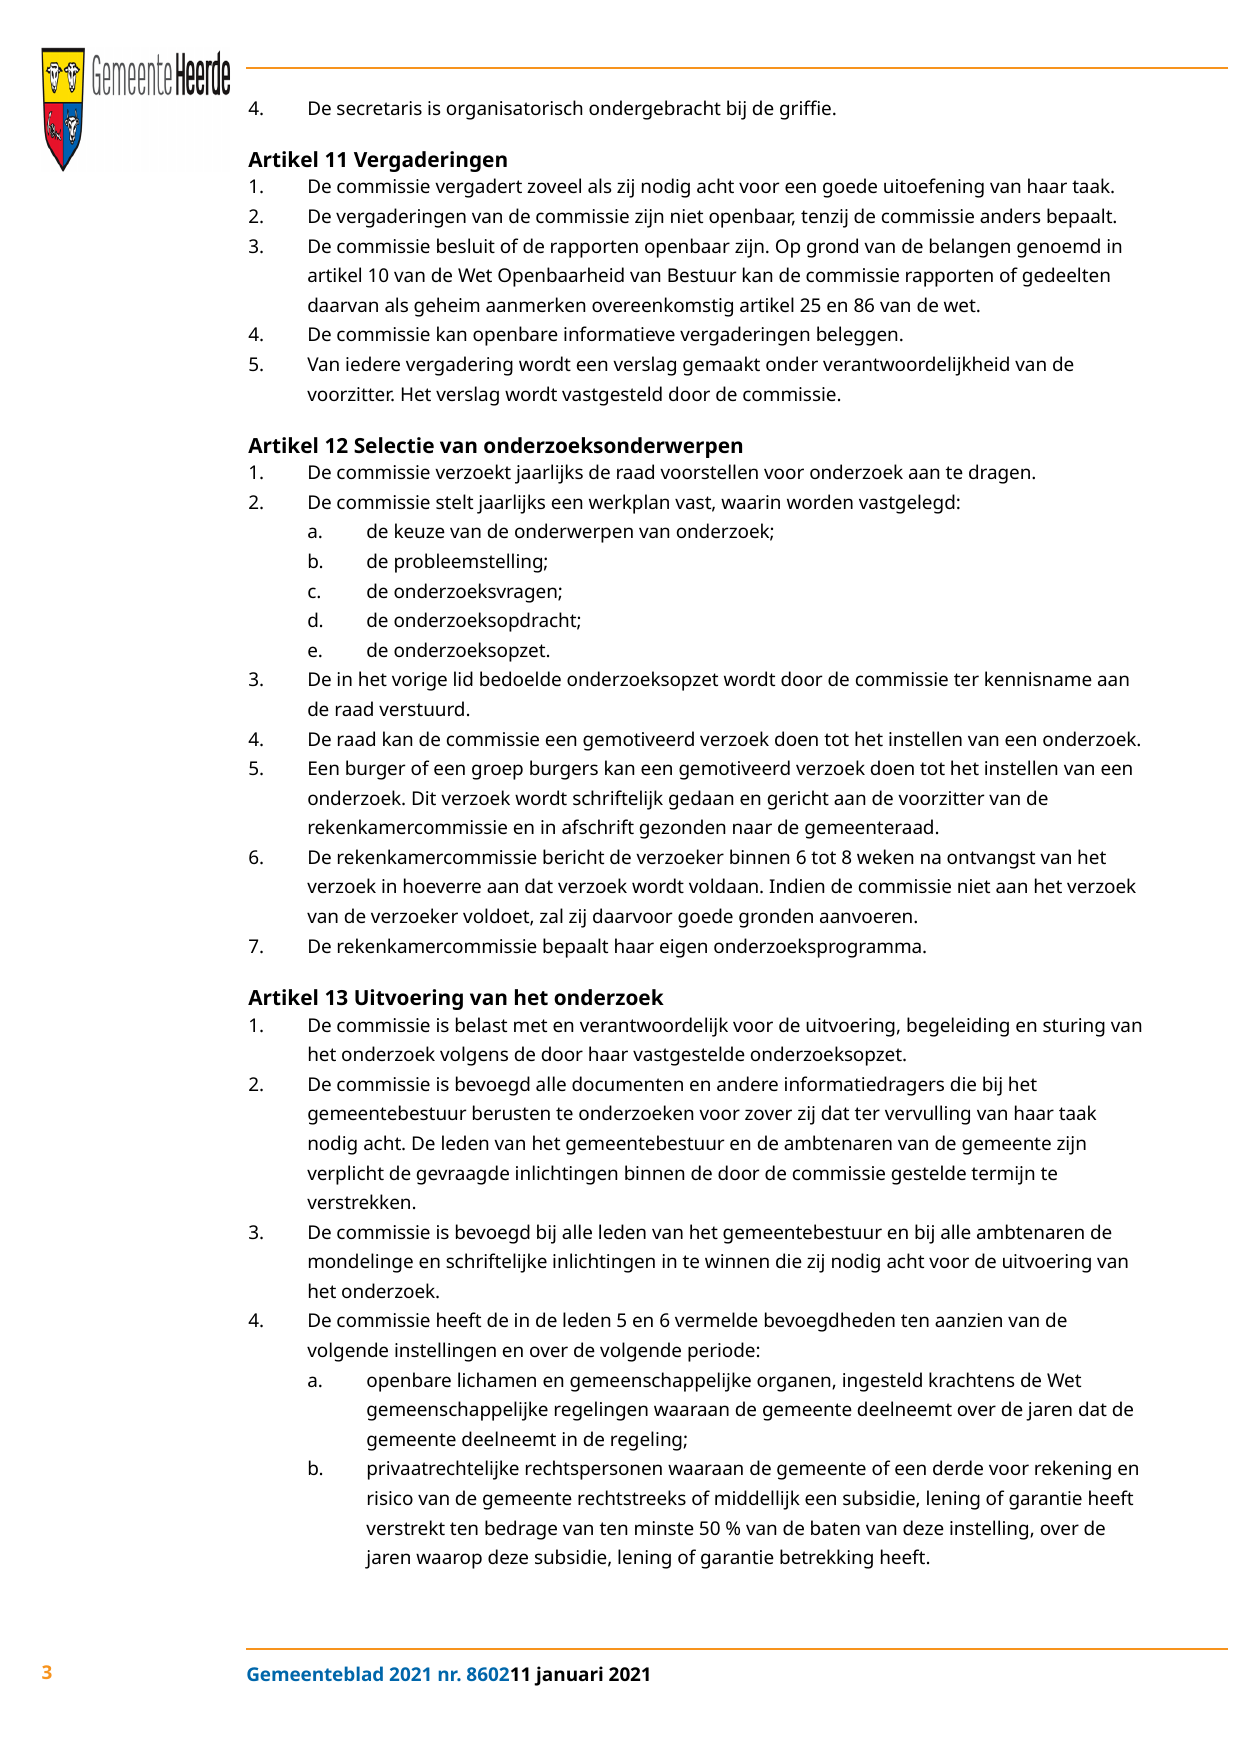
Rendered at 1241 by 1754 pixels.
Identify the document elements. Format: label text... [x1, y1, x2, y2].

list De commissie verzoekt jaarlijks de raad voorstellen voor onderzoek aan te dragen. [248, 459, 1152, 485]
list De commissie besluit of de rapporten openbaar zijn. Op grond van de belangen genoemd in artikel 10 van de Wet Openbaarheid van Bestuur kan de commissie rapporten of gedeelten daarvan als geheim aanmerken overeenkomstig artikel 25 en 86 van de wet. [248, 233, 1152, 318]
list de onderzoeksopzet. [307, 637, 1152, 663]
list De rekenkamercommissie bericht de verzoeker binnen 6 tot 8 weken na ontvangst van het verzoek in hoeverre aan dat verzoek wordt voldaan. Indien de commissie niet aan het verzoek van de verzoeker voldoet, zal zij daarvoor goede gronden aanvoeren. [248, 844, 1152, 929]
list De secretaris is organisatorisch ondergebracht bij de griffie. [248, 95, 1152, 121]
picture [41, 47, 231, 172]
list De vergaderingen van de commissie zijn niet openbaar, tenzij de commissie anders bepaalt. [248, 203, 1152, 229]
text Artikel 11 Vergaderingen [248, 145, 1152, 174]
list De commissie vergadert zoveel als zij nodig acht voor een goede uitoefening van haar taak. [248, 174, 1152, 199]
list de onderzoeksopdracht; [307, 607, 1152, 633]
list De commissie heeft de in de leden 5 en 6 vermelde bevoegdheden ten aanzien van de volgende instellingen en over de volgende periode: [248, 1308, 1152, 1363]
list De rekenkamercommissie bepaalt haar eigen onderzoeksprogramma. [248, 933, 1152, 959]
list De commissie stelt jaarlijks een werkplan vast, waarin worden vastgelegd: [248, 489, 1152, 515]
list De commissie kan openbare informatieve vergaderingen beleggen. [248, 322, 1152, 347]
text Artikel 13 Uitvoering van het onderzoek [248, 983, 1152, 1012]
list de probleemstelling; [307, 548, 1152, 574]
list De commissie is bevoegd alle documenten en andere informatiedragers die bij het gemeentebestuur berusten te onderzoeken voor zover zij dat ter vervulling van haar taak nodig acht. De leden van het gemeentebestuur en de ambtenaren van de gemeente zijn verplicht de gevraagde inlichtingen binnen de door de commissie gestelde termijn te verstrekken. [248, 1071, 1152, 1215]
list de keuze van de onderwerpen van onderzoek; [307, 519, 1152, 544]
list Een burger of een groep burgers kan een gemotiveerd verzoek doen tot het instellen van een onderzoek. Dit verzoek wordt schriftelijk gedaan en gericht aan de voorzitter van de rekenkamercommissie en in afschrift gezonden naar de gemeenteraad. [248, 755, 1152, 840]
list De in het vorige lid bedoelde onderzoeksopzet wordt door de commissie ter kennisname aan de raad verstuurd. [248, 667, 1152, 722]
text Artikel 12 Selectie van onderzoeksonderwerpen [248, 431, 1152, 459]
list Van iedere vergadering wordt een verslag gemaakt onder verantwoordelijkheid van de voorzitter. Het verslag wordt vastgesteld door de commissie. [248, 351, 1152, 406]
list openbare lichamen en gemeenschappelijke organen, ingesteld krachtens de Wet gemeenschappelijke regelingen waaraan de gemeente deelneemt over de jaren dat de gemeente deelneemt in de regeling; [307, 1367, 1152, 1452]
list De commissie is bevoegd bij alle leden van het gemeentebestuur en bij alle ambtenaren de mondelinge en schriftelijke inlichtingen in te winnen die zij nodig acht voor de uitvoering van het onderzoek. [248, 1219, 1152, 1304]
list privaatrechtelijke rechtspersonen waaraan de gemeente of een derde voor rekening en risico van de gemeente rechtstreeks of middellijk een subsidie, lening of garantie heeft verstrekt ten bedrage van ten minste 50 % van de baten van deze instelling, over de jaren waarop deze subsidie, lening of garantie betrekking heeft. [307, 1456, 1152, 1570]
list De raad kan de commissie een gemotiveerd verzoek doen tot het instellen van een onderzoek. [248, 726, 1152, 752]
list de onderzoeksvragen; [307, 578, 1152, 604]
list De commissie is belast met en verantwoordelijk voor de uitvoering, begeleiding en sturing van het onderzoek volgens de door haar vastgestelde onderzoeksopzet. [248, 1012, 1152, 1067]
